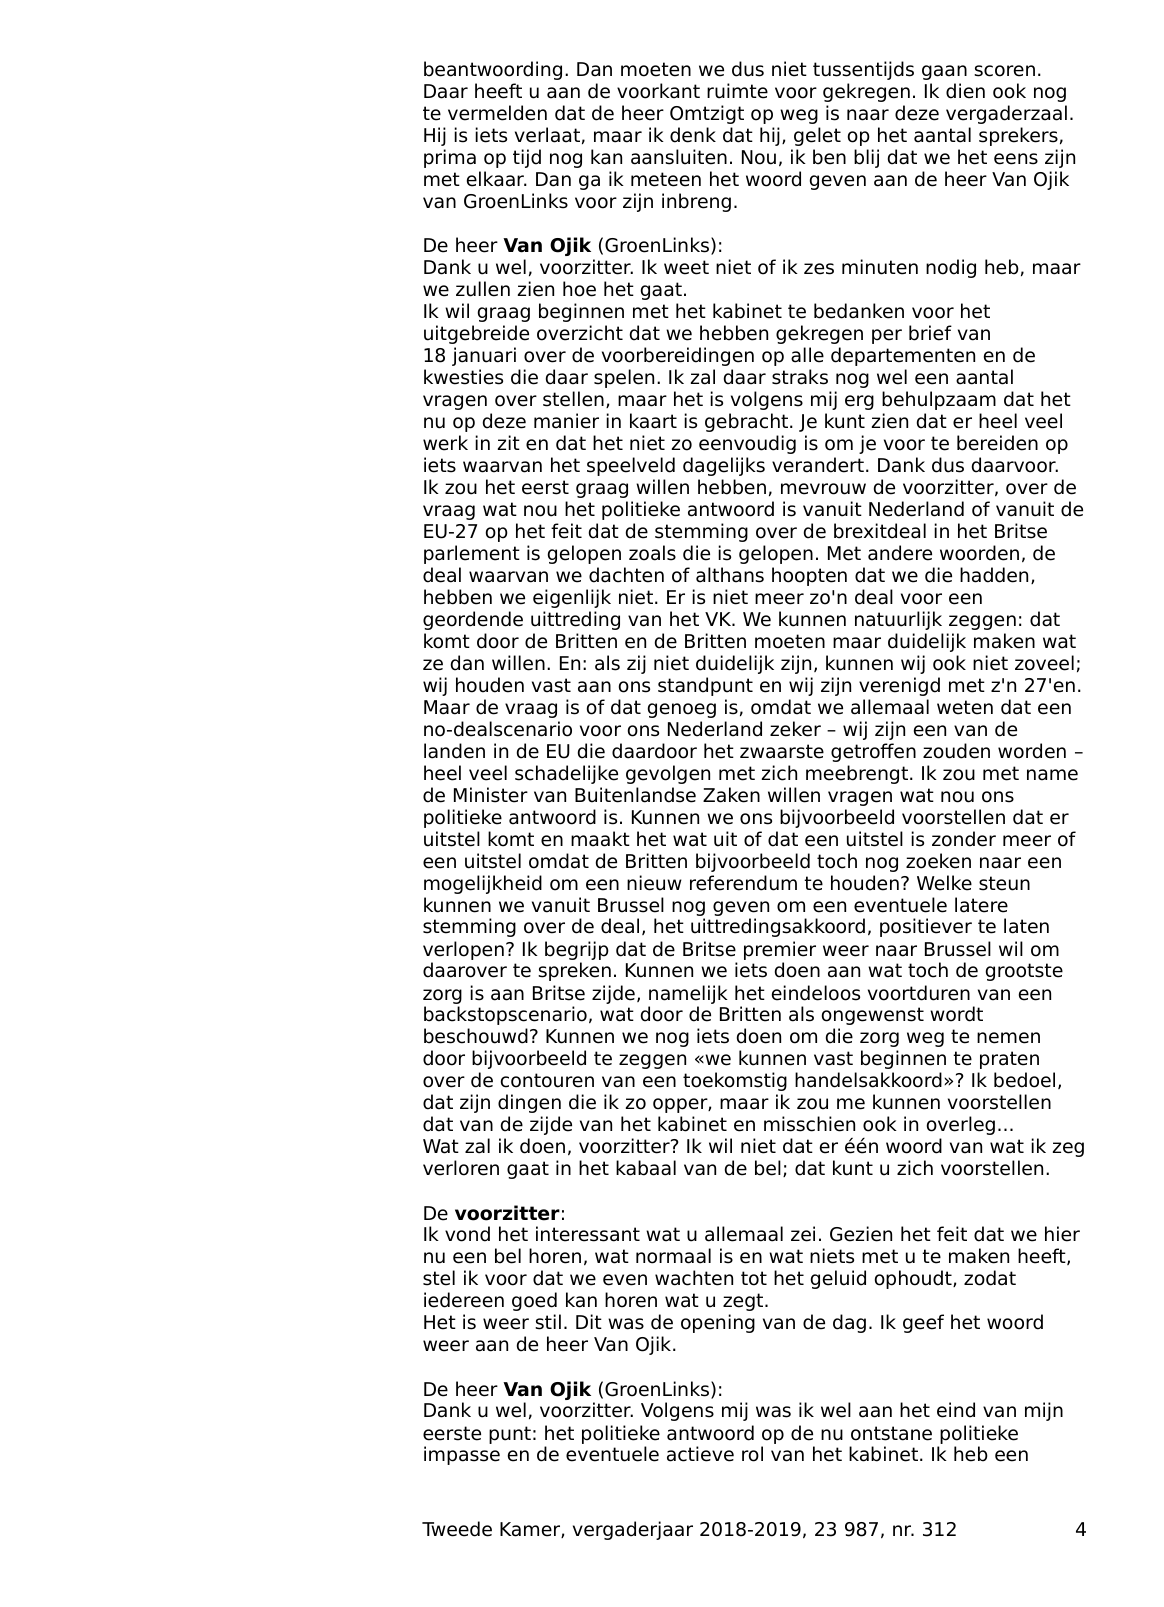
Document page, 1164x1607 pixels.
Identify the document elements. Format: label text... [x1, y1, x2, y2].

text Het is weer stil. Dit was de opening van de dag. Ik geef het woord weer aan de heer Van Ojik. [422, 1312, 1087, 1356]
text Ik zou het eerst graag willen hebben, mevrouw de voorzitter, over de vraag wat nou het politieke antwoord is vanuit Nederland of vanuit de EU-27 op het feit dat de stemming over de brexitdeal in het Britse parlement is gelopen zoals die is gelopen. Met andere woorden, de deal waarvan we dachten of althans hoopten dat we die hadden, hebben we eigenlijk niet. Er is niet meer zo'n deal voor een geordende uittreding van het VK. We kunnen natuurlijk zeggen: dat komt door de Britten en de Britten moeten maar duidelijk maken wat ze dan willen. En: als zij niet duidelijk zijn, kunnen wij ook niet zoveel; wij houden vast aan ons standpunt en wij zijn verenigd met z'n 27'en. Maar de vraag is of dat genoeg is, omdat we allemaal weten dat een no-dealscenario voor ons Nederland zeker – wij zijn een van de landen in de EU die daardoor het zwaarste getroffen zouden worden – heel veel schadelijke gevolgen met zich meebrengt. Ik zou met name de Minister van Buitenlandse Zaken willen vragen wat nou ons politieke antwoord is. Kunnen we ons bijvoorbeeld voorstellen dat er uitstel komt en maakt het wat uit of dat een uitstel is zonder meer of een uitstel omdat de Britten bijvoorbeeld toch nog zoeken naar een mogelijkheid om een nieuw referendum te houden? Welke steun kunnen we vanuit Brussel nog geven om een eventuele latere stemming over de deal, het uittredingsakkoord, positiever te laten verlopen? Ik begrijp dat de Britse premier weer naar Brussel wil om daarover te spreken. Kunnen we iets doen aan wat toch de grootste zorg is aan Britse zijde, namelijk het eindeloos voortduren van een backstopscenario, wat door de Britten als ongewenst wordt beschouwd? Kunnen we nog iets doen om die zorg weg te nemen door bijvoorbeeld te zeggen «we kunnen vast beginnen te praten over de contouren van een toekomstig handelsakkoord»? Ik bedoel, dat zijn dingen die ik zo opper, maar ik zou me kunnen voorstellen dat van de zijde van het kabinet en misschien ook in overleg... [422, 477, 1087, 1136]
text Dank u wel, voorzitter. Volgens mij was ik wel aan het eind van mijn eerste punt: het politieke antwoord op de nu ontstane politieke impasse en de eventuele actieve rol van het kabinet. Ik heb een [422, 1400, 1087, 1466]
text De voorzitter: [422, 1202, 1087, 1224]
text Dank u wel, voorzitter. Ik weet niet of ik zes minuten nodig heb, maar we zullen zien hoe het gaat. [422, 257, 1087, 301]
text De heer Van Ojik (GroenLinks): [422, 1378, 1087, 1400]
text Ik wil graag beginnen met het kabinet te bedanken voor het uitgebreide overzicht dat we hebben gekregen per brief van 18 januari over de voorbereidingen op alle departementen en de kwesties die daar spelen. Ik zal daar straks nog wel een aantal vragen over stellen, maar het is volgens mij erg behulpzaam dat het nu op deze manier in kaart is gebracht. Je kunt zien dat er heel veel werk in zit en dat het niet zo eenvoudig is om je voor te bereiden op iets waarvan het speelveld dagelijks verandert. Dank dus daarvoor. [422, 301, 1087, 477]
text beantwoording. Dan moeten we dus niet tussentijds gaan scoren. Daar heeft u aan de voorkant ruimte voor gekregen. Ik dien ook nog te vermelden dat de heer Omtzigt op weg is naar deze vergaderzaal. Hij is iets verlaat, maar ik denk dat hij, gelet op het aantal sprekers, prima op tijd nog kan aansluiten. Nou, ik ben blij dat we het eens zijn met elkaar. Dan ga ik meteen het woord geven aan de heer Van Ojik van GroenLinks voor zijn inbreng. [422, 59, 1087, 213]
text Ik vond het interessant wat u allemaal zei. Gezien het feit dat we hier nu een bel horen, wat normaal is en wat niets met u te maken heeft, stel ik voor dat we even wachten tot het geluid ophoudt, zodat iedereen goed kan horen wat u zegt. [422, 1224, 1087, 1312]
text Wat zal ik doen, voorzitter? Ik wil niet dat er één woord van wat ik zeg verloren gaat in het kabaal van de bel; dat kunt u zich voorstellen. [422, 1136, 1087, 1180]
text De heer Van Ojik (GroenLinks): [422, 235, 1087, 257]
